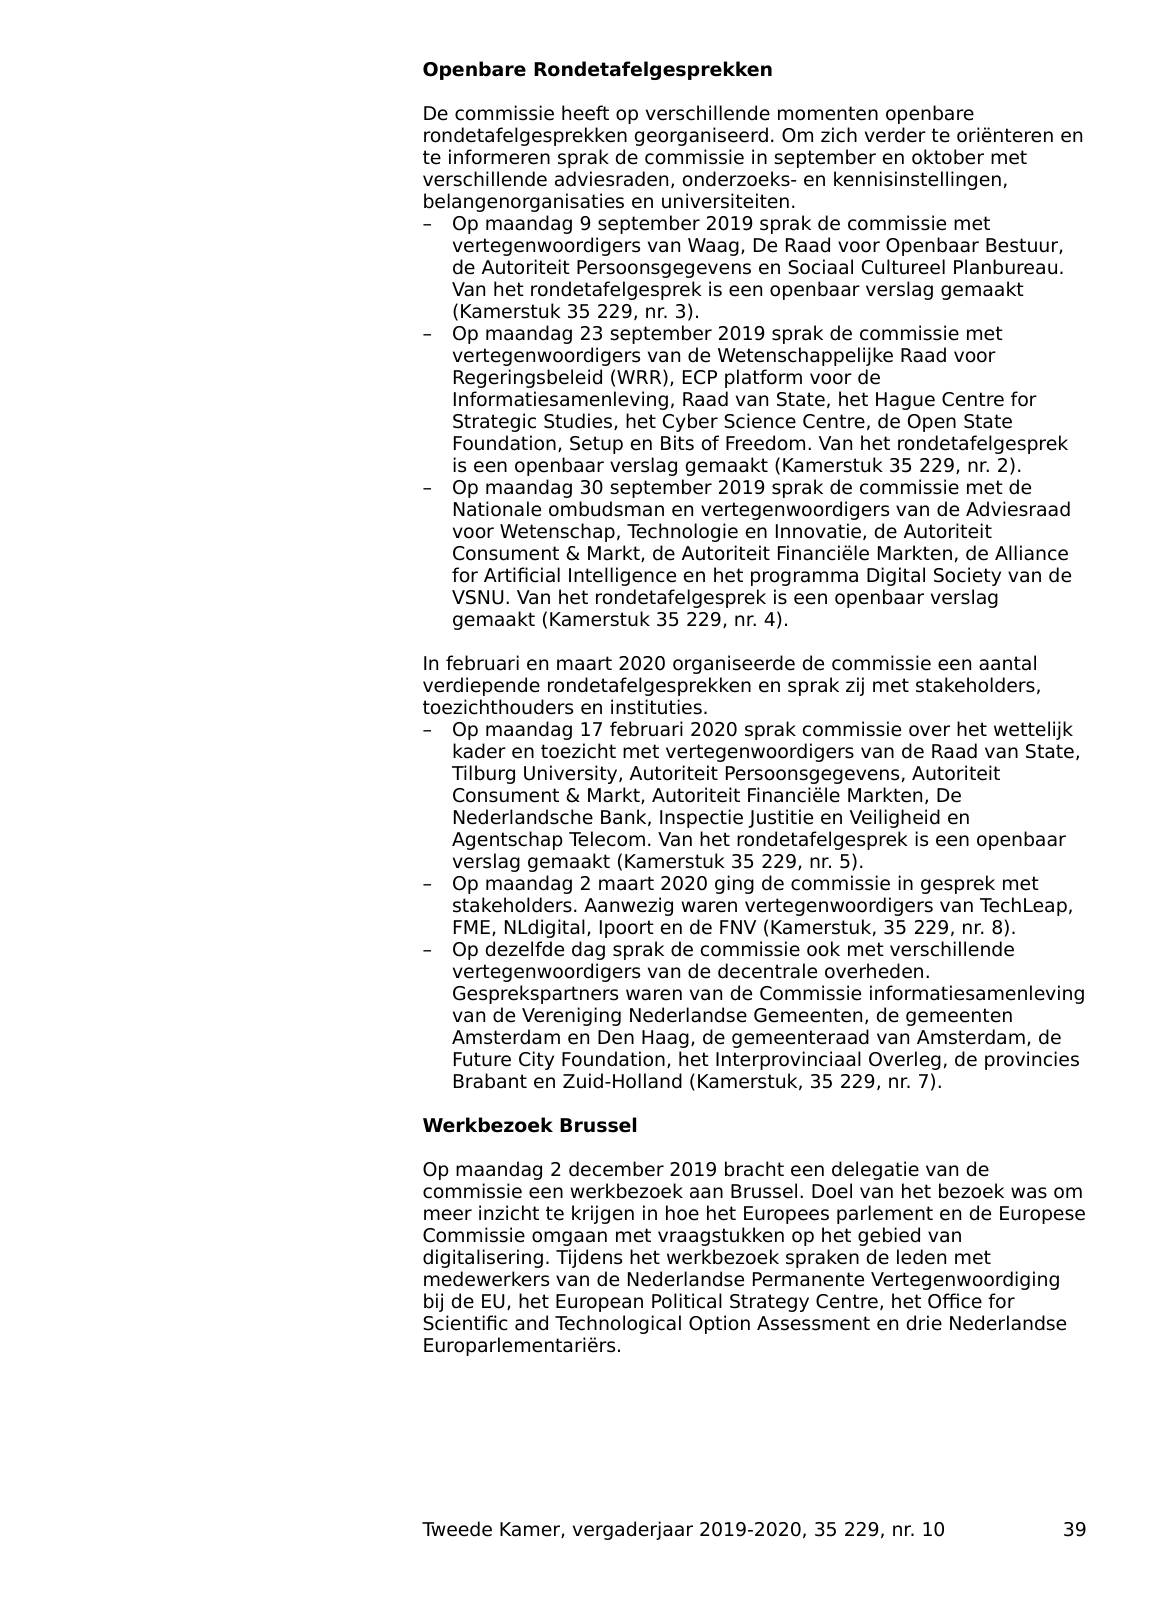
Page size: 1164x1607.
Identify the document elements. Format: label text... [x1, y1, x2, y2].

subtitle Werkbezoek Brussel [422, 1115, 1087, 1137]
text – Op maandag 30 september 2019 sprak de commissie met de Nationale ombudsman en vertegenwoordigers van de Adviesraad voor Wetenschap, Technologie en Innovatie, de Autoriteit Consument & Markt, de Autoriteit Financiële Markten, de Alliance for Artificial Intelligence en het programma Digital Society van de VSNU. Van het rondetafelgesprek is een openbaar verslag gemaakt (Kamerstuk 35 229, nr. 4). [422, 477, 1087, 631]
text – Op maandag 17 februari 2020 sprak commissie over het wettelijk kader en toezicht met vertegenwoordigers van de Raad van State, Tilburg University, Autoriteit Persoonsgegevens, Autoriteit Consument & Markt, Autoriteit Financiële Markten, De Nederlandsche Bank, Inspectie Justitie en Veiligheid en Agentschap Telecom. Van het rondetafelgesprek is een openbaar verslag gemaakt (Kamerstuk 35 229, nr. 5). [422, 719, 1087, 873]
subtitle Openbare Rondetafelgesprekken [422, 59, 1087, 81]
text Op maandag 2 december 2019 bracht een delegatie van de commissie een werkbezoek aan Brussel. Doel van het bezoek was om meer inzicht te krijgen in hoe het Europees parlement en de Europese Commissie omgaan met vraagstukken op het gebied van digitalisering. Tijdens het werkbezoek spraken de leden met medewerkers van de Nederlandse Permanente Vertegenwoordiging bij de EU, het European Political Strategy Centre, het Office for Scientific and Technological Option Assessment en drie Nederlandse Europarlementariërs. [422, 1159, 1087, 1357]
text – Op maandag 2 maart 2020 ging de commissie in gesprek met stakeholders. Aanwezig waren vertegenwoordigers van TechLeap, FME, NLdigital, Ipoort en de FNV (Kamerstuk, 35 229, nr. 8). [422, 873, 1087, 939]
text – Op maandag 9 september 2019 sprak de commissie met vertegenwoordigers van Waag, De Raad voor Openbaar Bestuur, de Autoriteit Persoonsgegevens en Sociaal Cultureel Planbureau. Van het rondetafelgesprek is een openbaar verslag gemaakt (Kamerstuk 35 229, nr. 3). [422, 213, 1087, 323]
text – Op dezelfde dag sprak de commissie ook met verschillende vertegenwoordigers van de decentrale overheden. Gesprekspartners waren van de Commissie informatiesamenleving van de Vereniging Nederlandse Gemeenten, de gemeenten Amsterdam en Den Haag, de gemeenteraad van Amsterdam, de Future City Foundation, het Interprovinciaal Overleg, de provincies Brabant en Zuid-Holland (Kamerstuk, 35 229, nr. 7). [422, 939, 1087, 1092]
text In februari en maart 2020 organiseerde de commissie een aantal verdiepende rondetafelgesprekken en sprak zij met stakeholders, toezichthouders en instituties. [422, 653, 1087, 719]
text De commissie heeft op verschillende momenten openbare rondetafelgesprekken georganiseerd. Om zich verder te oriënteren en te informeren sprak de commissie in september en oktober met verschillende adviesraden, onderzoeks- en kennisinstellingen, belangenorganisaties en universiteiten. [422, 103, 1087, 213]
text – Op maandag 23 september 2019 sprak de commissie met vertegenwoordigers van de Wetenschappelijke Raad voor Regeringsbeleid (WRR), ECP platform voor de Informatiesamenleving, Raad van State, het Hague Centre for Strategic Studies, het Cyber Science Centre, de Open State Foundation, Setup en Bits of Freedom. Van het rondetafelgesprek is een openbaar verslag gemaakt (Kamerstuk 35 229, nr. 2). [422, 323, 1087, 477]
